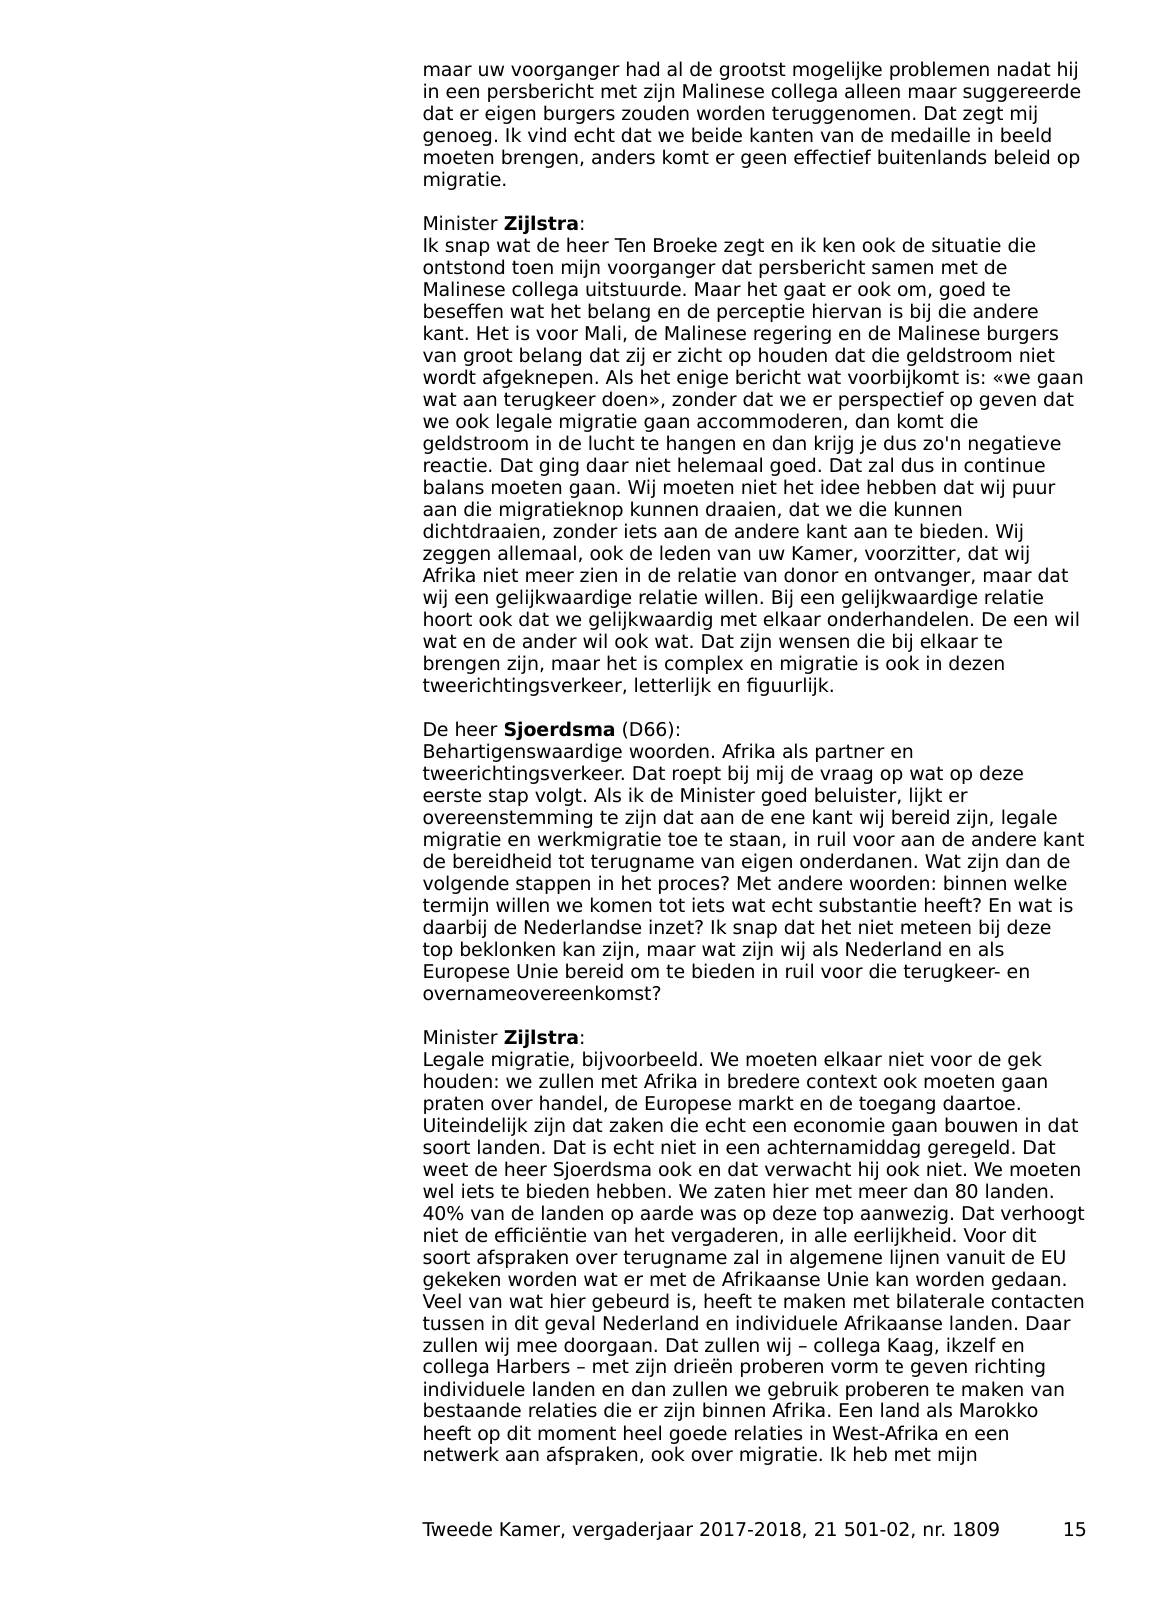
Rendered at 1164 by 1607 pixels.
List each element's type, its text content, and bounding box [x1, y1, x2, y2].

text Minister Zijlstra: [422, 1027, 1087, 1049]
text Behartigenswaardige woorden. Afrika als partner en tweerichtingsverkeer. Dat roept bij mij de vraag op wat op deze eerste stap volgt. Als ik de Minister goed beluister, lijkt er overeenstemming te zijn dat aan de ene kant wij bereid zijn, legale migratie en werkmigratie toe te staan, in ruil voor aan de andere kant de bereidheid tot terugname van eigen onderdanen. Wat zijn dan de volgende stappen in het proces? Met andere woorden: binnen welke termijn willen we komen tot iets wat echt substantie heeft? En wat is daarbij de Nederlandse inzet? Ik snap dat het niet meteen bij deze top beklonken kan zijn, maar wat zijn wij als Nederland en als Europese Unie bereid om te bieden in ruil voor die terugkeer- en overnameovereenkomst? [422, 741, 1087, 1004]
text Veel van wat hier gebeurd is, heeft te maken met bilaterale contacten tussen in dit geval Nederland en individuele Afrikaanse landen. Daar zullen wij mee doorgaan. Dat zullen wij – collega Kaag, ikzelf en collega Harbers – met zijn drieën proberen vorm te geven richting individuele landen en dan zullen we gebruik proberen te maken van bestaande relaties die er zijn binnen Afrika. Een land als Marokko heeft op dit moment heel goede relaties in West-Afrika en een netwerk aan afspraken, ook over migratie. Ik heb met mijn [422, 1291, 1087, 1466]
text Minister Zijlstra: [422, 213, 1087, 235]
text Ik snap wat de heer Ten Broeke zegt en ik ken ook de situatie die ontstond toen mijn voorganger dat persbericht samen met de Malinese collega uitstuurde. Maar het gaat er ook om, goed te beseffen wat het belang en de perceptie hiervan is bij die andere kant. Het is voor Mali, de Malinese regering en de Malinese burgers van groot belang dat zij er zicht op houden dat die geldstroom niet wordt afgeknepen. Als het enige bericht wat voorbijkomt is: «we gaan wat aan terugkeer doen», zonder dat we er perspectief op geven dat we ook legale migratie gaan accommoderen, dan komt die geldstroom in de lucht te hangen en dan krijg je dus zo'n negatieve reactie. Dat ging daar niet helemaal goed. Dat zal dus in continue balans moeten gaan. Wij moeten niet het idee hebben dat wij puur aan die migratieknop kunnen draaien, dat we die kunnen dichtdraaien, zonder iets aan de andere kant aan te bieden. Wij zeggen allemaal, ook de leden van uw Kamer, voorzitter, dat wij Afrika niet meer zien in de relatie van donor en ontvanger, maar dat wij een gelijkwaardige relatie willen. Bij een gelijkwaardige relatie hoort ook dat we gelijkwaardig met elkaar onderhandelen. De een wil wat en de ander wil ook wat. Dat zijn wensen die bij elkaar te brengen zijn, maar het is complex en migratie is ook in dezen tweerichtingsverkeer, letterlijk en figuurlijk. [422, 235, 1087, 697]
text maar uw voorganger had al de grootst mogelijke problemen nadat hij in een persbericht met zijn Malinese collega alleen maar suggereerde dat er eigen burgers zouden worden teruggenomen. Dat zegt mij genoeg. Ik vind echt dat we beide kanten van de medaille in beeld moeten brengen, anders komt er geen effectief buitenlands beleid op migratie. [422, 59, 1087, 191]
text De heer Sjoerdsma (D66): [422, 719, 1087, 741]
text Legale migratie, bijvoorbeeld. We moeten elkaar niet voor de gek houden: we zullen met Afrika in bredere context ook moeten gaan praten over handel, de Europese markt en de toegang daartoe. Uiteindelijk zijn dat zaken die echt een economie gaan bouwen in dat soort landen. Dat is echt niet in een achternamiddag geregeld. Dat weet de heer Sjoerdsma ook en dat verwacht hij ook niet. We moeten wel iets te bieden hebben. We zaten hier met meer dan 80 landen. 40% van de landen op aarde was op deze top aanwezig. Dat verhoogt niet de efficiëntie van het vergaderen, in alle eerlijkheid. Voor dit soort afspraken over terugname zal in algemene lijnen vanuit de EU gekeken worden wat er met de Afrikaanse Unie kan worden gedaan. [422, 1049, 1087, 1291]
